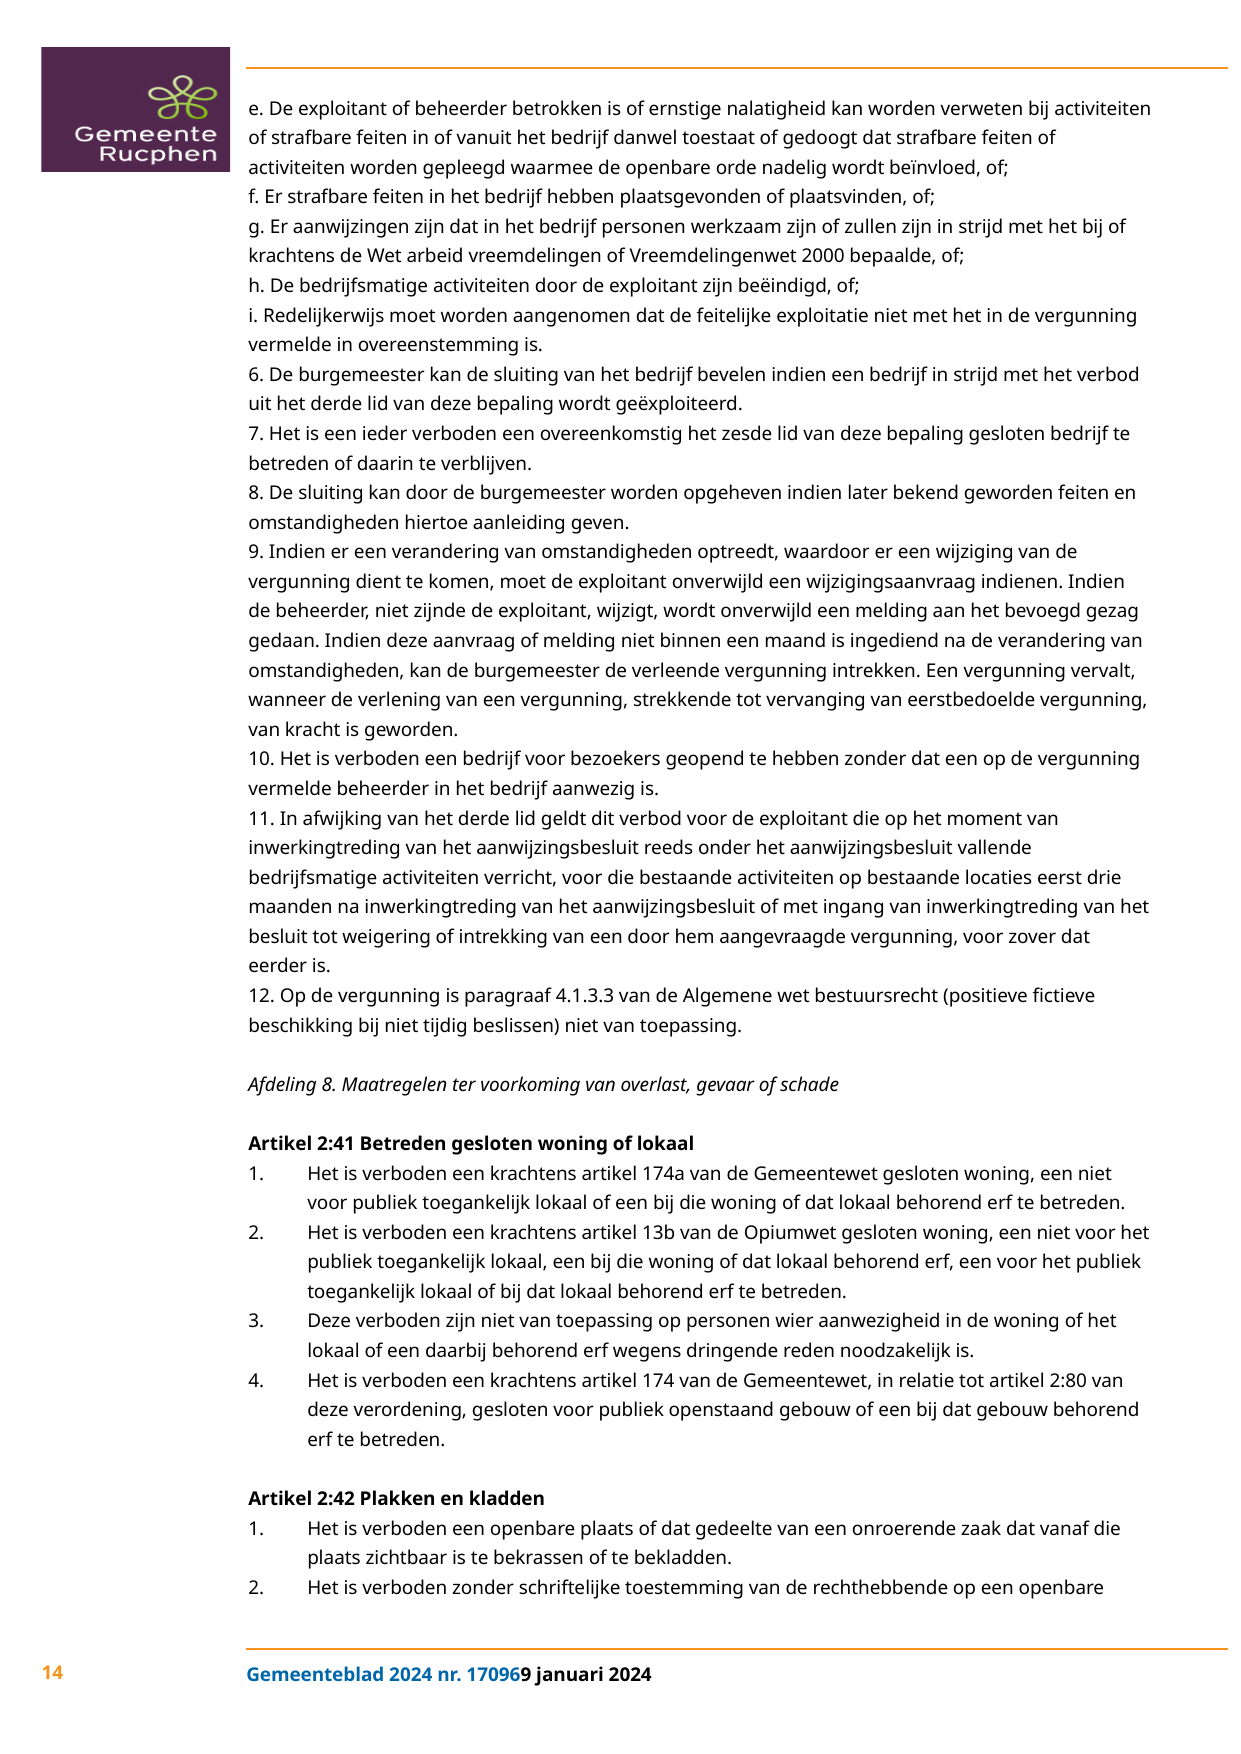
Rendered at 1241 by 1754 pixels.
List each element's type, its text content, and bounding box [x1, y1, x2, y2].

list Het is verboden een krachtens artikel 13b van de Opiumwet gesloten woning, een niet voor het publiek toegankelijk lokaal, een bij die woning of dat lokaal behorend erf, een voor het publiek toegankelijk lokaal of bij dat lokaal behorend erf te betreden. [248, 1219, 1152, 1304]
text h. De bedrijfsmatige activiteiten door de exploitant zijn beëindigd, of; [248, 272, 1152, 298]
list Het is verboden zonder schriftelijke toestemming van de rechthebbende op een openbare [248, 1574, 1152, 1600]
text e. De exploitant of beheerder betrokken is of ernstige nalatigheid kan worden verweten bij activiteiten of strafbare feiten in of vanuit het bedrijf danwel toestaat of gedoogt dat strafbare feiten of activiteiten worden gepleegd waarmee de openbare orde nadelig wordt beïnvloed, of; [248, 95, 1152, 180]
text 11. In afwijking van het derde lid geldt dit verbod voor de exploitant die op het moment van inwerkingtreding van het aanwijzingsbesluit reeds onder het aanwijzingsbesluit vallende bedrijfsmatige activiteiten verricht, voor die bestaande activiteiten op bestaande locaties eerst drie maanden na inwerkingtreding van het aanwijzingsbesluit of met ingang van inwerkingtreding van het besluit tot weigering of intrekking van een door hem aangevraagde vergunning, voor zover dat eerder is. [248, 805, 1152, 978]
text 7. Het is een ieder verboden een overeenkomstig het zesde lid van deze bepaling gesloten bedrijf te betreden of daarin te verblijven. [248, 420, 1152, 476]
text 6. De burgemeester kan de sluiting van het bedrijf bevelen indien een bedrijf in strijd met het verbod uit het derde lid van deze bepaling wordt geëxploiteerd. [248, 361, 1152, 416]
text Artikel 2:42 Plakken en kladden [248, 1485, 1152, 1511]
list Deze verboden zijn niet van toepassing op personen wier aanwezigheid in de woning of het lokaal of een daarbij behorend erf wegens dringende reden noodzakelijk is. [248, 1308, 1152, 1363]
text f. Er strafbare feiten in het bedrijf hebben plaatsgevonden of plaatsvinden, of; [248, 183, 1152, 209]
list Het is verboden een openbare plaats of dat gedeelte van een onroerende zaak dat vanaf die plaats zichtbaar is te bekrassen of te bekladden. [248, 1515, 1152, 1570]
list Het is verboden een krachtens artikel 174a van de Gemeentewet gesloten woning, een niet voor publiek toegankelijk lokaal of een bij die woning of dat lokaal behorend erf te betreden. [248, 1160, 1152, 1215]
list Het is verboden een krachtens artikel 174 van de Gemeentewet, in relatie tot artikel 2:80 van deze verordening, gesloten voor publiek openstaand gebouw of een bij dat gebouw behorend erf te betreden. [248, 1367, 1152, 1452]
picture [41, 47, 231, 172]
text 8. De sluiting kan door de burgemeester worden opgeheven indien later bekend geworden feiten en omstandigheden hiertoe aanleiding geven. [248, 479, 1152, 535]
text 10. Het is verboden een bedrijf voor bezoekers geopend te hebben zonder dat een op de vergunning vermelde beheerder in het bedrijf aanwezig is. [248, 746, 1152, 801]
text Artikel 2:41 Betreden gesloten woning of lokaal [248, 1130, 1152, 1156]
text 9. Indien er een verandering van omstandigheden optreedt, waardoor er een wijziging van de vergunning dient te komen, moet de exploitant onverwijld een wijzigingsaanvraag indienen. Indien de beheerder, niet zijnde de exploitant, wijzigt, wordt onverwijld een melding aan het bevoegd gezag gedaan. Indien deze aanvraag of melding niet binnen een maand is ingediend na de verandering van omstandigheden, kan de burgemeester de verleende vergunning intrekken. Een vergunning vervalt, wanneer de verlening van een vergunning, strekkende tot vervanging van eerstbedoelde vergunning, van kracht is geworden. [248, 538, 1152, 742]
text 12. Op de vergunning is paragraaf 4.1.3.3 van de Algemene wet bestuursrecht (positieve fictieve beschikking bij niet tijdig beslissen) niet van toepassing. [248, 982, 1152, 1038]
text Afdeling 8. Maatregelen ter voorkoming van overlast, gevaar of schade [248, 1071, 1152, 1097]
text i. Redelijkerwijs moet worden aangenomen dat de feitelijke exploitatie niet met het in de vergunning vermelde in overeenstemming is. [248, 302, 1152, 357]
text g. Er aanwijzingen zijn dat in het bedrijf personen werkzaam zijn of zullen zijn in strijd met het bij of krachtens de Wet arbeid vreemdelingen of Vreemdelingenwet 2000 bepaalde, of; [248, 213, 1152, 268]
